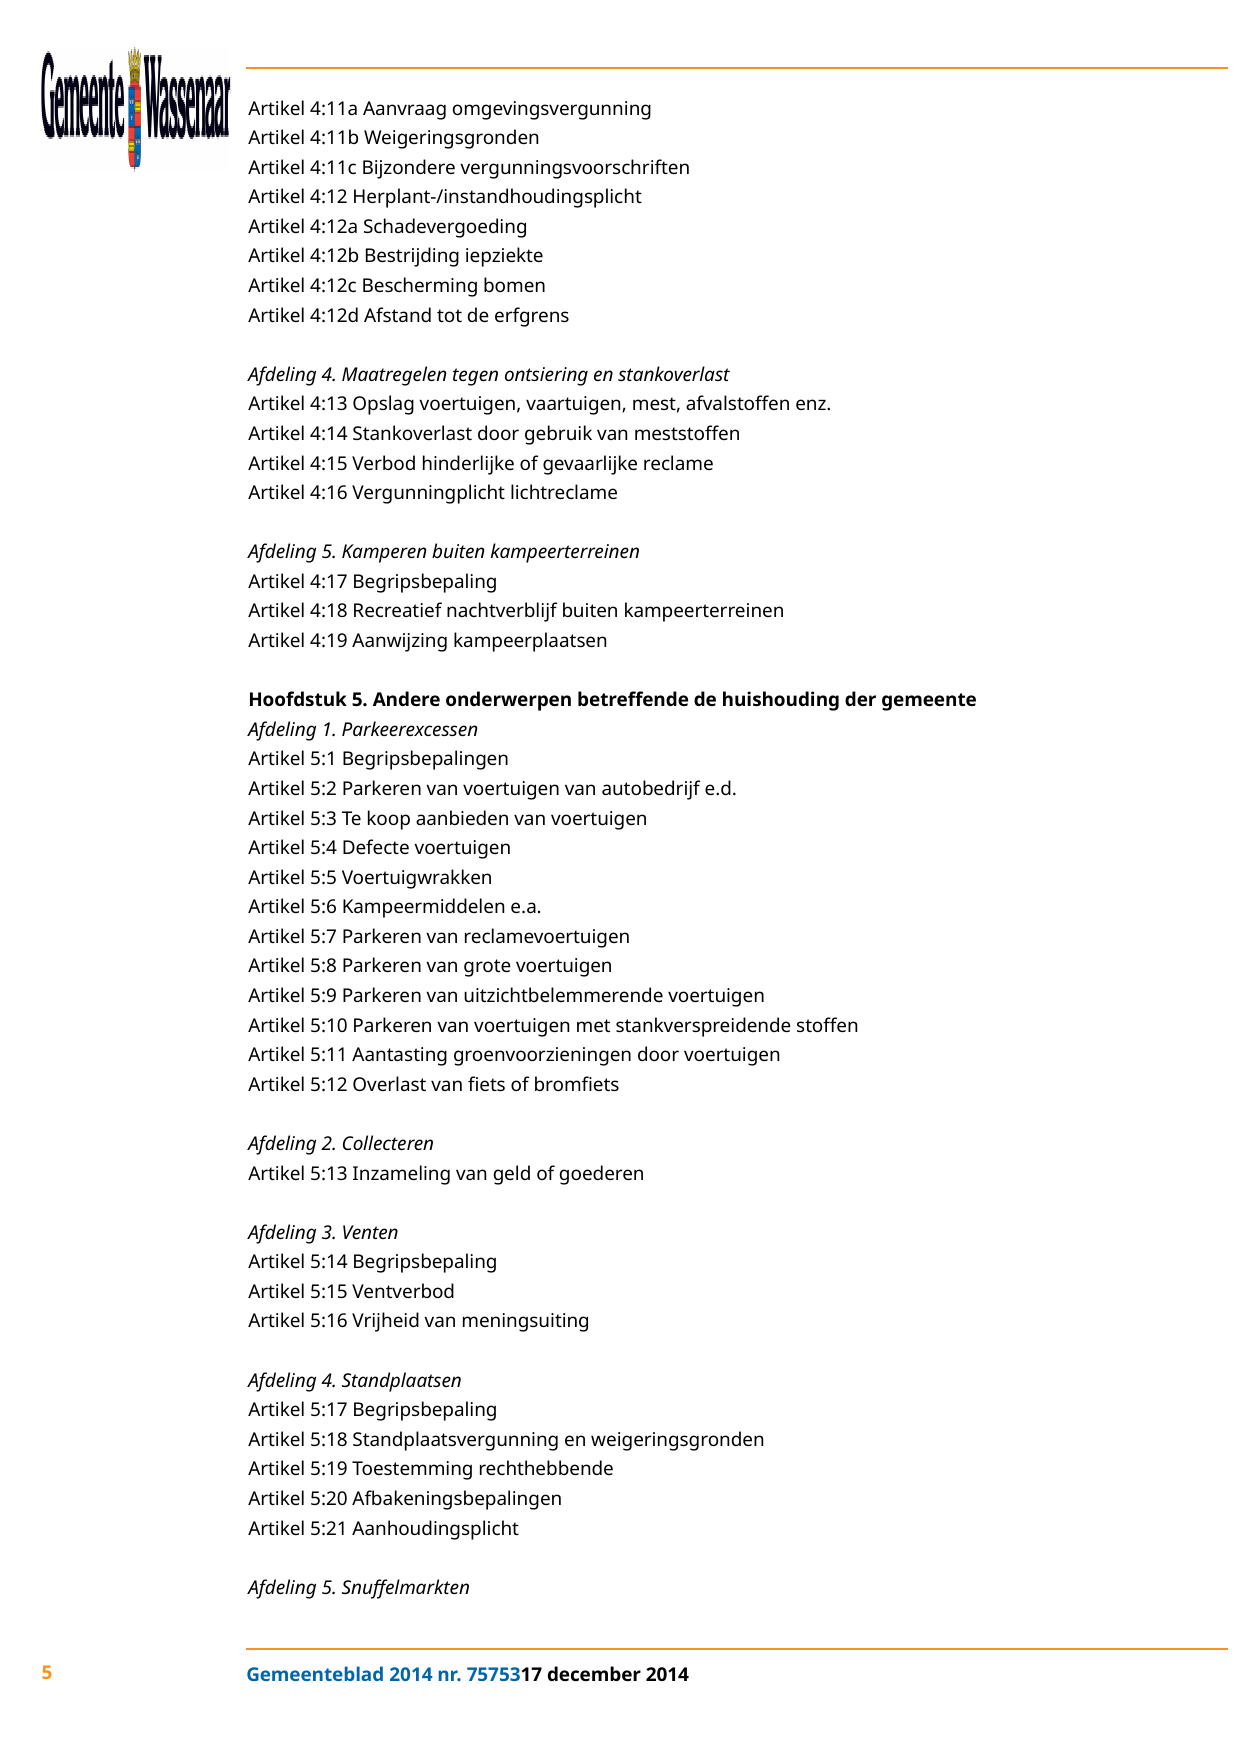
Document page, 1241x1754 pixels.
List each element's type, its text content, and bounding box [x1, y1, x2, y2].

text Artikel 5:1 Begripsbepalingen [248, 746, 1152, 771]
text Artikel 4:15 Verbod hinderlijke of gevaarlijke reclame [248, 450, 1152, 476]
text Artikel 4:12a Schadevergoeding [248, 213, 1152, 239]
text Afdeling 2. Collecteren [248, 1130, 1152, 1156]
text Artikel 4:13 Opslag voertuigen, vaartuigen, mest, afvalstoffen enz. [248, 391, 1152, 416]
text Artikel 5:3 Te koop aanbieden van voertuigen [248, 805, 1152, 831]
text Artikel 5:2 Parkeren van voertuigen van autobedrijf e.d. [248, 775, 1152, 801]
text Artikel 4:17 Begripsbepaling [248, 568, 1152, 594]
text Artikel 5:4 Defecte voertuigen [248, 834, 1152, 860]
text Artikel 4:12d Afstand tot de erfgrens [248, 302, 1152, 328]
text Afdeling 5. Kamperen buiten kampeerterreinen [248, 538, 1152, 564]
text Afdeling 4. Maatregelen tegen ontsiering en stankoverlast [248, 361, 1152, 387]
text Artikel 4:16 Vergunningplicht lichtreclame [248, 479, 1152, 505]
text Artikel 5:15 Ventverbod [248, 1278, 1152, 1304]
text Artikel 5:11 Aantasting groenvoorzieningen door voertuigen [248, 1041, 1152, 1067]
text Artikel 5:17 Begripsbepaling [248, 1396, 1152, 1422]
text Artikel 5:10 Parkeren van voertuigen met stankverspreidende stoffen [248, 1012, 1152, 1038]
text Artikel 5:7 Parkeren van reclamevoertuigen [248, 923, 1152, 949]
text Artikel 5:21 Aanhoudingsplicht [248, 1515, 1152, 1541]
text Artikel 4:19 Aanwijzing kampeerplaatsen [248, 627, 1152, 653]
text Artikel 4:11b Weigeringsgronden [248, 124, 1152, 150]
text Hoofdstuk 5. Andere onderwerpen betreffende de huishouding der gemeente [248, 686, 1152, 712]
picture [41, 47, 231, 172]
text Artikel 4:11c Bijzondere vergunningsvoorschriften [248, 154, 1152, 180]
text Artikel 4:12 Herplant-/instandhoudingsplicht [248, 183, 1152, 209]
text Afdeling 3. Venten [248, 1219, 1152, 1245]
text Artikel 5:8 Parkeren van grote voertuigen [248, 953, 1152, 978]
text Artikel 4:18 Recreatief nachtverblijf buiten kampeerterreinen [248, 598, 1152, 623]
text Artikel 5:14 Begripsbepaling [248, 1248, 1152, 1274]
text Artikel 5:12 Overlast van fiets of bromfiets [248, 1071, 1152, 1097]
text Afdeling 4. Standplaatsen [248, 1367, 1152, 1393]
text Afdeling 1. Parkeerexcessen [248, 716, 1152, 742]
text Artikel 4:14 Stankoverlast door gebruik van meststoffen [248, 420, 1152, 446]
text Artikel 5:9 Parkeren van uitzichtbelemmerende voertuigen [248, 982, 1152, 1008]
text Artikel 5:16 Vrijheid van meningsuiting [248, 1308, 1152, 1333]
text Artikel 5:5 Voertuigwrakken [248, 864, 1152, 890]
text Artikel 4:11a Aanvraag omgevingsvergunning [248, 95, 1152, 121]
text Artikel 4:12c Bescherming bomen [248, 272, 1152, 298]
text Artikel 5:19 Toestemming rechthebbende [248, 1456, 1152, 1481]
text Artikel 5:6 Kampeermiddelen e.a. [248, 893, 1152, 919]
text Artikel 5:18 Standplaatsvergunning en weigeringsgronden [248, 1426, 1152, 1452]
text Artikel 4:12b Bestrijding iepziekte [248, 243, 1152, 268]
text Artikel 5:20 Afbakeningsbepalingen [248, 1485, 1152, 1511]
text Artikel 5:13 Inzameling van geld of goederen [248, 1160, 1152, 1186]
text Afdeling 5. Snuffelmarkten [248, 1574, 1152, 1600]
